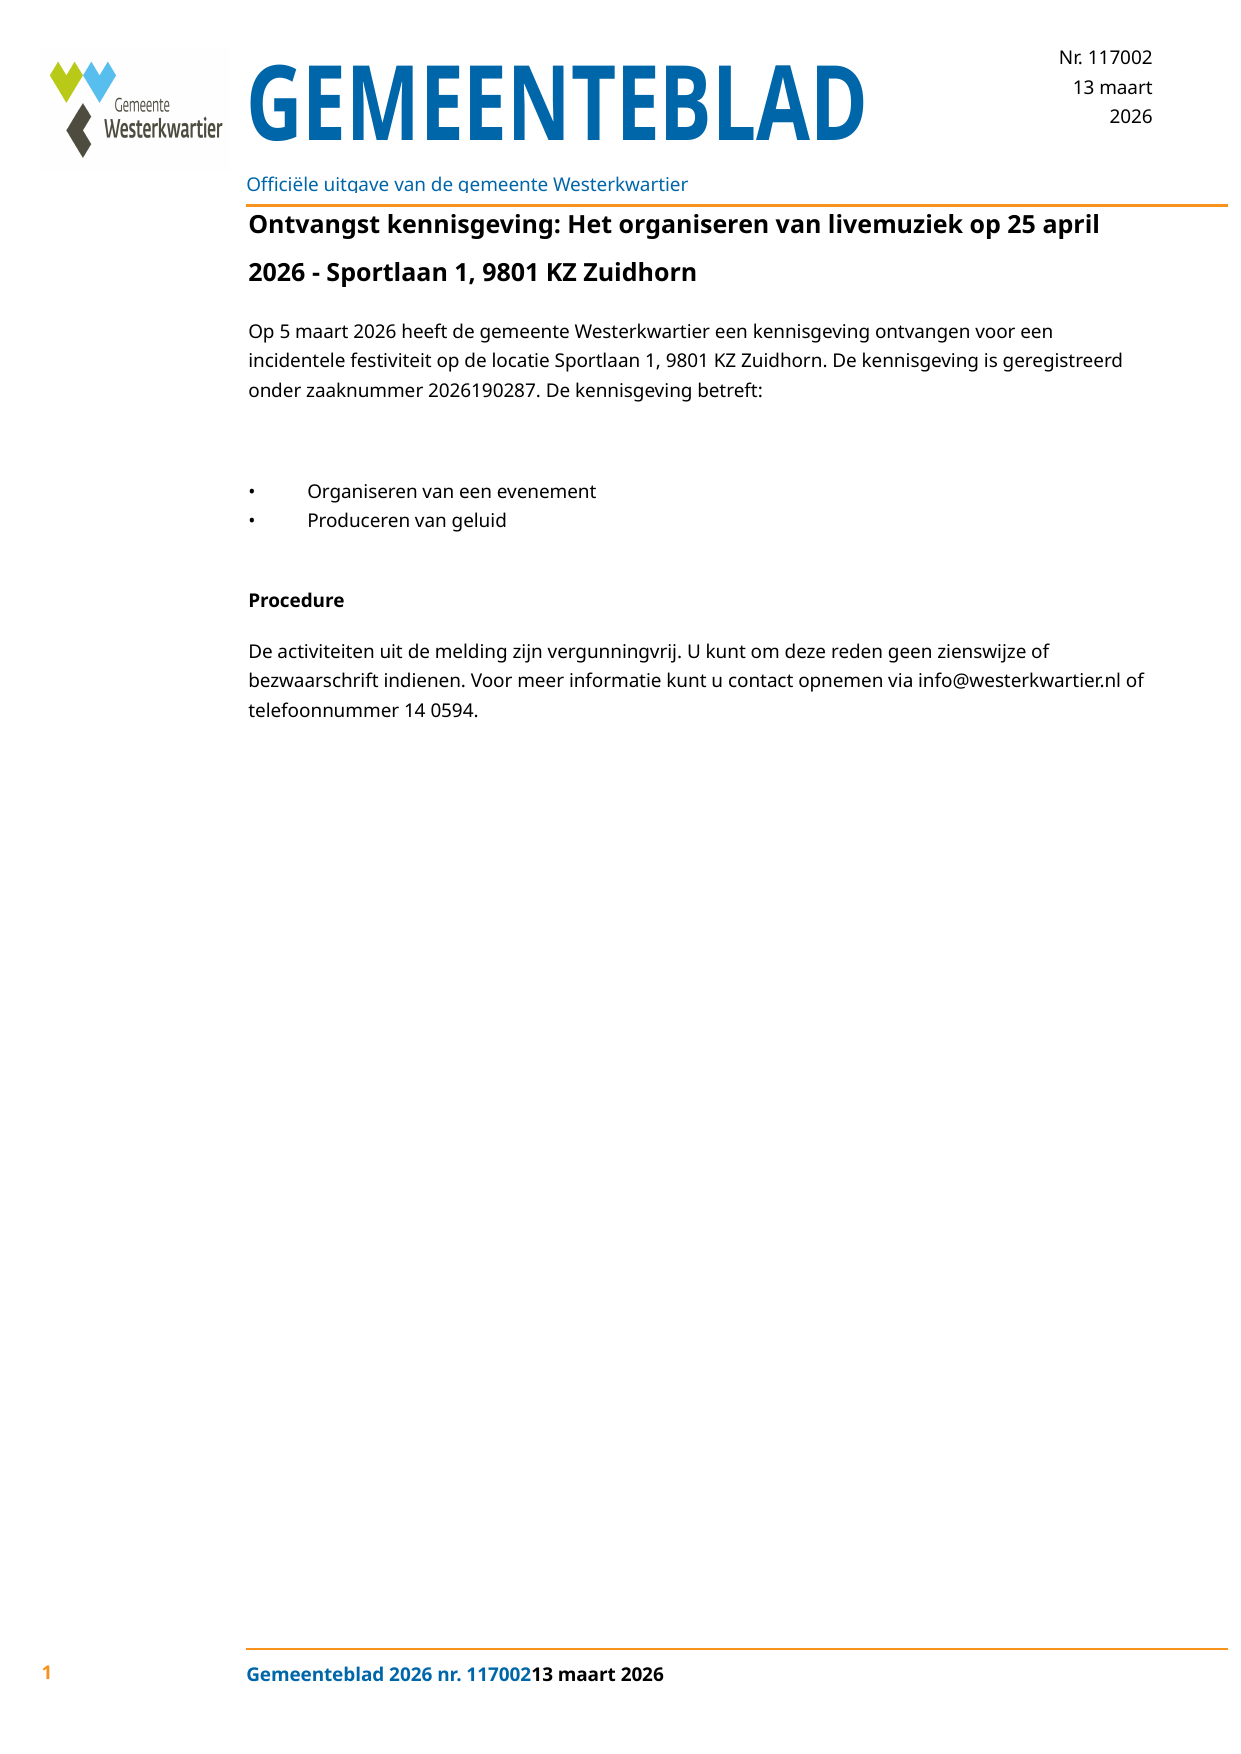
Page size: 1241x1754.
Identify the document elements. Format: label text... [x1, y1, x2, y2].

text Op 5 maart 2026 heeft de gemeente Westerkwartier een kennisgeving ontvangen voor een incidentele festiviteit op de locatie Sportlaan 1, 9801 KZ Zuidhorn. De kennisgeving is geregistreerd onder zaaknummer 2026190287. De kennisgeving betreft: [248, 318, 1152, 403]
list Produceren van geluid [248, 507, 1152, 533]
list Organiseren van een evenement [248, 478, 1152, 504]
text Ontvangst kennisgeving: Het organiseren van livemuziek op 25 april 2026 - Sportlaan 1, 9801 KZ Zuidhorn [248, 207, 1152, 288]
text Procedure [248, 587, 1152, 613]
text De activiteiten uit de melding zijn vergunningvrij. U kunt om deze reden geen zienswijze of bezwaarschrift indienen. Voor meer informatie kunt u contact opnemen via info@westerkwartier.nl of telefoonnummer 14 0594. [248, 638, 1152, 723]
picture [41, 47, 231, 172]
